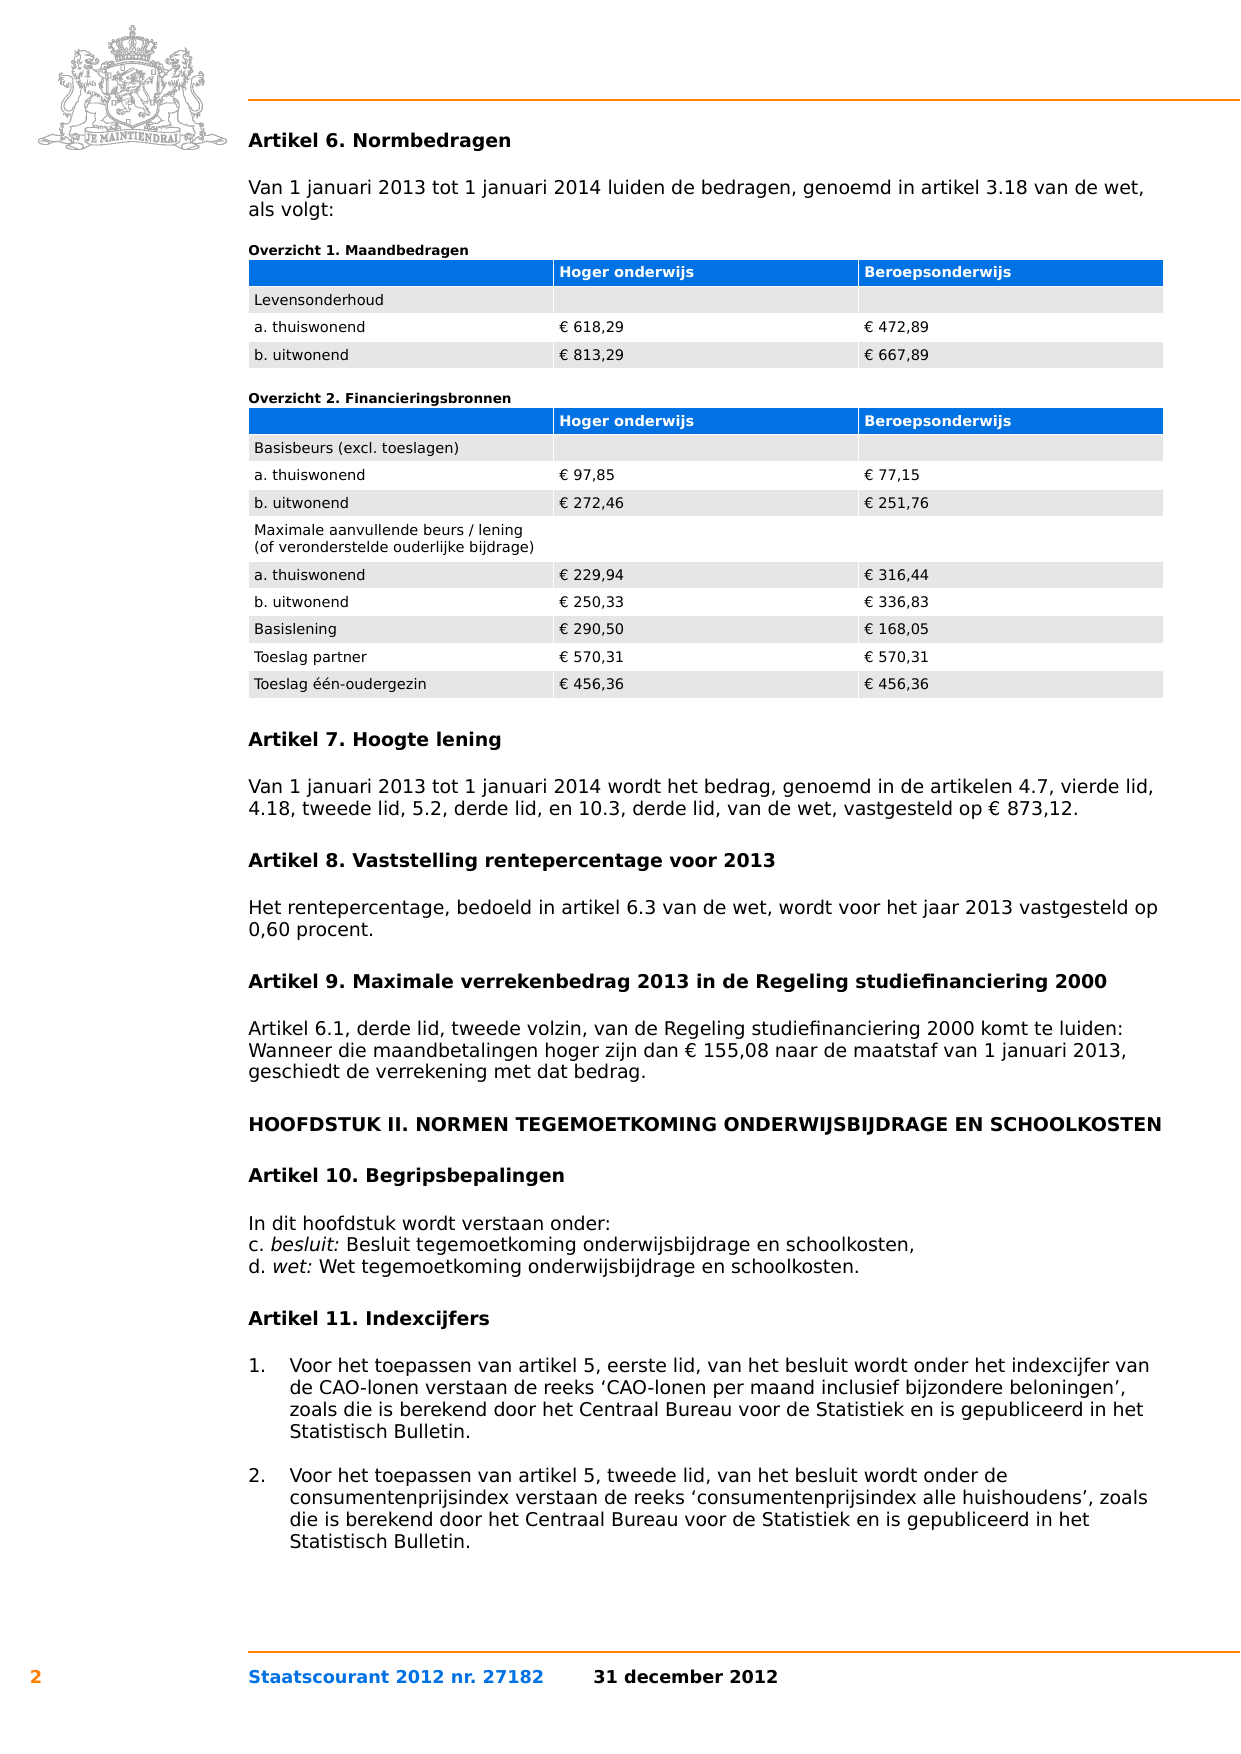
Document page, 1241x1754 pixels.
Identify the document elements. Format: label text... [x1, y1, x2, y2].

subtitle Artikel 11. Indexcijfers [248, 1308, 1163, 1330]
table_cell € 168,05 [859, 616, 1163, 643]
table_cell € 813,29 [554, 342, 858, 368]
table_cell € 229,94 [554, 562, 858, 588]
subtitle HOOFDSTUK II. NORMEN TEGEMOETKOMING ONDERWIJSBIJDRAGE EN SCHOOLKOSTEN [248, 1113, 1163, 1135]
table_cell Toeslag één-oudergezin [249, 671, 553, 698]
table_cell [859, 435, 1163, 461]
table_cell € 290,50 [554, 616, 858, 643]
table_cell € 456,36 [554, 671, 858, 698]
table_cell € 97,85 [554, 463, 858, 489]
text 2. Voor het toepassen van artikel 5, tweede lid, van het besluit wordt onder de consumentenprijsindex verstaan de reeks ‘consumentenprijsindex alle huishoudens’, zoals die is berekend door het Centraal Bureau voor de Statistiek en is gepubliceerd in het Statistisch Bulletin. [248, 1465, 1163, 1553]
table_cell Basisbeurs (excl. toeslagen) [249, 435, 553, 461]
table_cell [859, 287, 1163, 313]
table_cell Beroepsonderwijs [859, 408, 1163, 434]
table_cell b. uitwonend [249, 490, 553, 516]
table_cell € 316,44 [859, 562, 1163, 588]
table_cell b. uitwonend [249, 589, 553, 615]
table_header Overzicht 2. Financieringsbronnen [248, 391, 1163, 407]
table_cell a. thuiswonend [249, 314, 553, 341]
table_cell [554, 517, 858, 561]
table_header Overzicht 1. Maandbedragen [248, 243, 1163, 258]
table_cell Levensonderhoud [249, 287, 553, 313]
table_cell [249, 260, 553, 286]
text c. besluit: Besluit tegemoetkoming onderwijsbijdrage en schoolkosten, [248, 1234, 1163, 1256]
table_cell Beroepsonderwijs [859, 260, 1163, 286]
text Van 1 januari 2013 tot 1 januari 2014 wordt het bedrag, genoemd in de artikelen 4.7, vierde lid, 4.18, tweede lid, 5.2, derde lid, en 10.3, derde lid, van de wet, vastgesteld op € 873,12. [248, 776, 1163, 819]
text Van 1 januari 2013 tot 1 januari 2014 luiden de bedragen, genoemd in artikel 3.18 van de wet, als volgt: [248, 177, 1163, 221]
table_cell [554, 435, 858, 461]
subtitle Artikel 7. Hoogte lening [248, 729, 1163, 751]
table_cell [859, 517, 1163, 561]
subtitle Artikel 10. Begripsbepalingen [248, 1165, 1163, 1187]
table_cell [554, 287, 858, 313]
picture [38, 25, 227, 150]
table_cell € 251,76 [859, 490, 1163, 516]
table_cell € 456,36 [859, 671, 1163, 698]
table_cell € 570,31 [859, 644, 1163, 670]
text Het rentepercentage, bedoeld in artikel 6.3 van de wet, wordt voor het jaar 2013 vastgesteld op 0,60 procent. [248, 897, 1163, 941]
table_cell Hoger onderwijs [554, 408, 858, 434]
subtitle Artikel 6. Normbedragen [248, 130, 1163, 152]
table_cell € 570,31 [554, 644, 858, 670]
table_cell € 472,89 [859, 314, 1163, 341]
text Artikel 6.1, derde lid, tweede volzin, van de Regeling studiefinanciering 2000 komt te luiden: Wanneer die maandbetalingen hoger zijn dan € 155,08 naar de maatstaf van 1 januari 2013, geschiedt de verrekening met dat bedrag. [248, 1017, 1163, 1083]
subtitle Artikel 8. Vaststelling rentepercentage voor 2013 [248, 849, 1163, 872]
text d. wet: Wet tegemoetkoming onderwijsbijdrage en schoolkosten. [248, 1256, 1163, 1278]
table_cell Maximale aanvullende beurs / lening (of veronderstelde ouderlijke bijdrage) [249, 517, 553, 561]
table_cell b. uitwonend [249, 342, 553, 368]
table_cell [249, 408, 553, 434]
table_cell a. thuiswonend [249, 562, 553, 588]
subtitle Artikel 9. Maximale verrekenbedrag 2013 in de Regeling studiefinanciering 2000 [248, 971, 1163, 992]
table_cell € 336,83 [859, 589, 1163, 615]
table_cell € 250,33 [554, 589, 858, 615]
text 1. Voor het toepassen van artikel 5, eerste lid, van het besluit wordt onder het indexcijfer van de CAO-lonen verstaan de reeks ‘CAO-lonen per maand inclusief bijzondere beloningen’, zoals die is berekend door het Centraal Bureau voor de Statistiek en is gepubliceerd in het Statistisch Bulletin. [248, 1355, 1163, 1443]
table_cell € 272,46 [554, 490, 858, 516]
table_cell € 667,89 [859, 342, 1163, 368]
table_cell Basislening [249, 616, 553, 643]
table_cell € 77,15 [859, 463, 1163, 489]
table_cell Toeslag partner [249, 644, 553, 670]
table_cell a. thuiswonend [249, 463, 553, 489]
text In dit hoofdstuk wordt verstaan onder: [248, 1212, 1163, 1234]
table_cell € 618,29 [554, 314, 858, 341]
table_cell Hoger onderwijs [554, 260, 858, 286]
